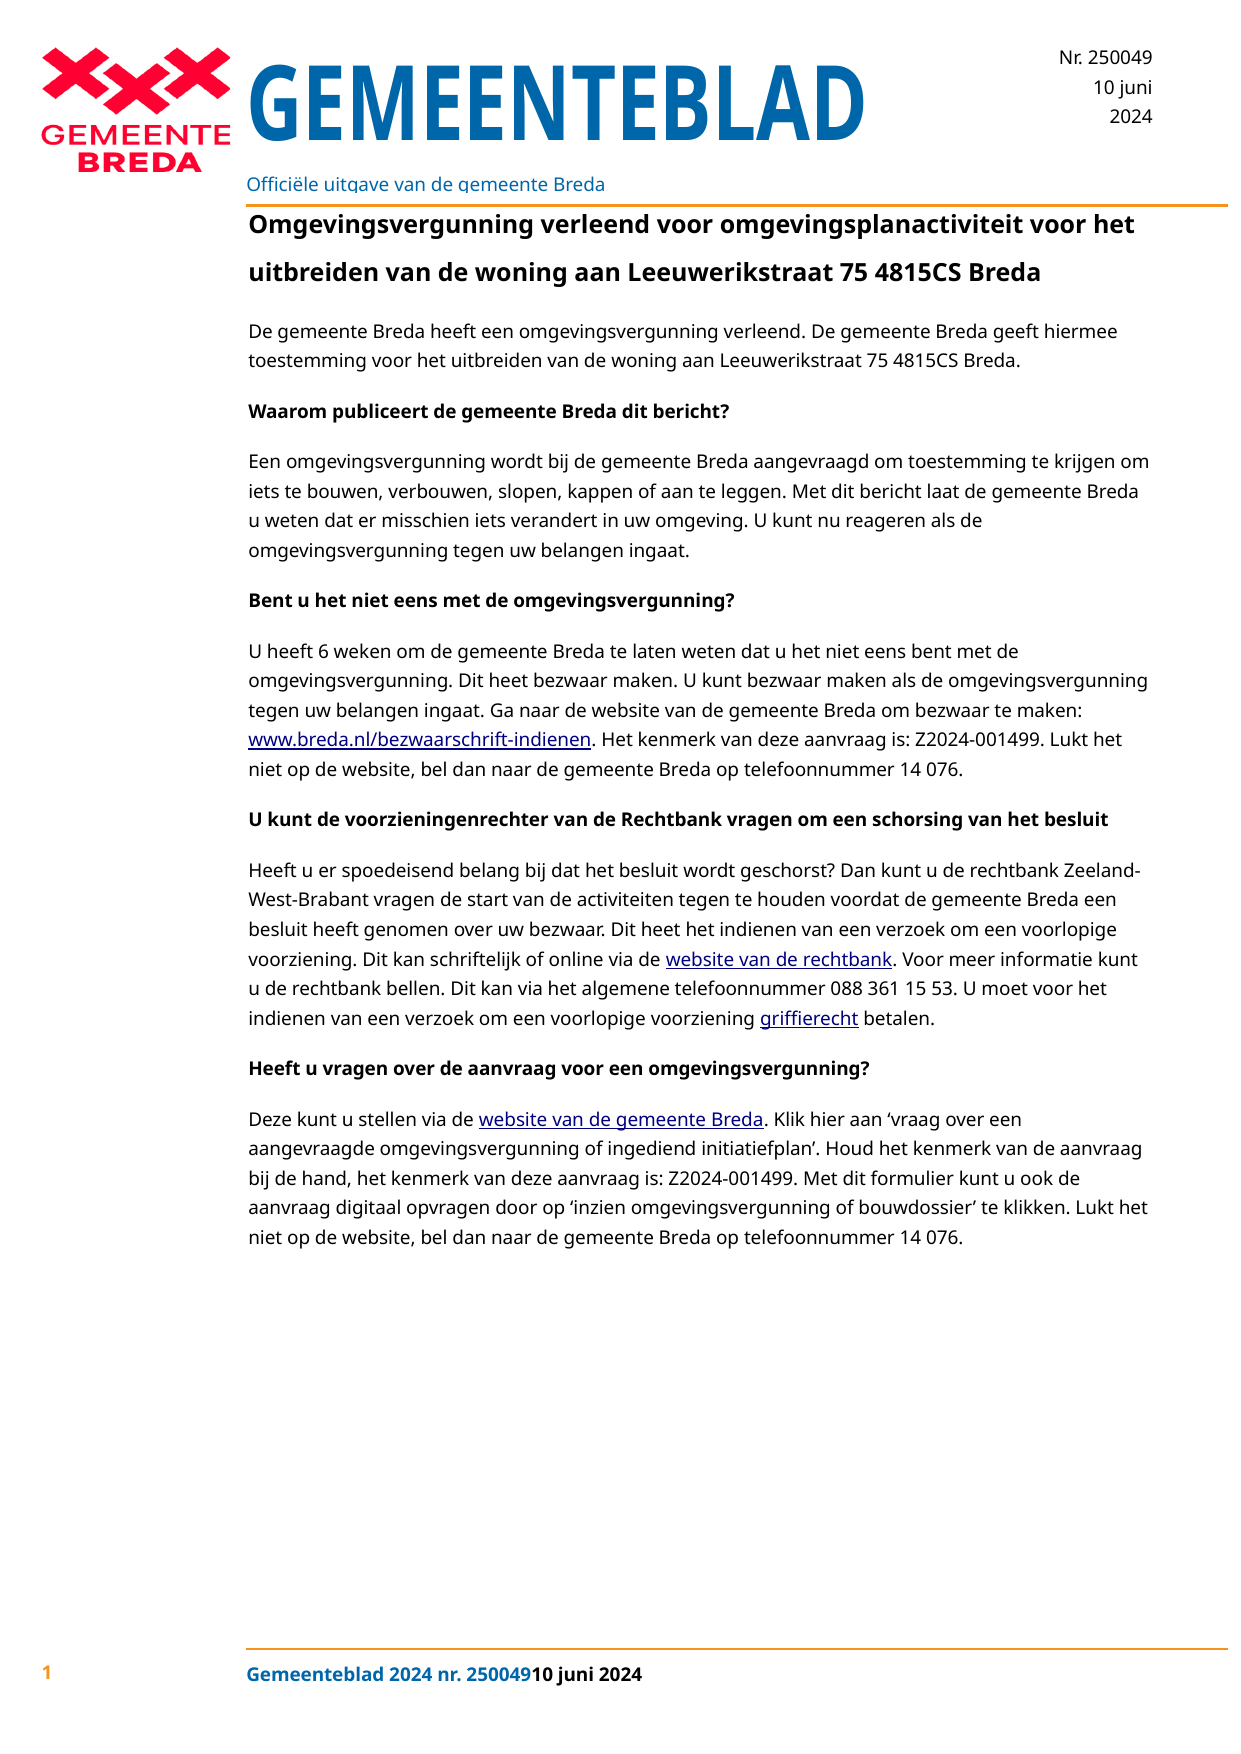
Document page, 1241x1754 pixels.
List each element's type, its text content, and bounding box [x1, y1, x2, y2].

text U kunt de voorzieningenrechter van de Rechtbank vragen om een schorsing van het besluit [248, 807, 1152, 832]
text Deze kunt u stellen via de website van de gemeente Breda. Klik hier aan ‘vraag over een aangevraagde omgevingsvergunning of ingediend initiatiefplan’. Houd het kenmerk van de aanvraag bij de hand, het kenmerk van deze aanvraag is: Z2024-001499. Met dit formulier kunt u ook de aanvraag digitaal opvragen door op ‘inzien omgevingsvergunning of bouwdossier’ te klikken. Lukt het niet op de website, bel dan naar de gemeente Breda op telefoonnummer 14 076. [248, 1106, 1152, 1250]
text U heeft 6 weken om de gemeente Breda te laten weten dat u het niet eens bent met de omgevingsvergunning. Dit heet bezwaar maken. U kunt bezwaar maken als de omgevingsvergunning tegen uw belangen ingaat. Ga naar de website van de gemeente Breda om bezwaar te maken: www.breda.nl/bezwaarschrift-indienen. Het kenmerk van deze aanvraag is: Z2024-001499. Lukt het niet op de website, bel dan naar de gemeente Breda op telefoonnummer 14 076. [248, 638, 1152, 782]
text Omgevingsvergunning verleend voor omgevingsplanactiviteit voor het uitbreiden van de woning aan Leeuwerikstraat 75 4815CS Breda [248, 207, 1152, 288]
text De gemeente Breda heeft een omgevingsvergunning verleend. De gemeente Breda geeft hiermee toestemming voor het uitbreiden van de woning aan Leeuwerikstraat 75 4815CS Breda. [248, 318, 1152, 373]
text Een omgevingsvergunning wordt bij de gemeente Breda aangevraagd om toestemming te krijgen om iets te bouwen, verbouwen, slopen, kappen of aan te leggen. Met dit bericht laat de gemeente Breda u weten dat er misschien iets verandert in uw omgeving. U kunt nu reageren als de omgevingsvergunning tegen uw belangen ingaat. [248, 448, 1152, 563]
text Heeft u vragen over de aanvraag voor een omgevingsvergunning? [248, 1055, 1152, 1081]
text Bent u het niet eens met de omgevingsvergunning? [248, 587, 1152, 613]
picture [41, 47, 231, 172]
text Heeft u er spoedeisend belang bij dat het besluit wordt geschorst? Dan kunt u de rechtbank Zeeland-West-Brabant vragen de start van de activiteiten tegen te houden voordat de gemeente Breda een besluit heeft genomen over uw bezwaar. Dit heet het indienen van een verzoek om een voorlopige voorziening. Dit kan schriftelijk of online via de website van de rechtbank. Voor meer informatie kunt u de rechtbank bellen. Dit kan via het algemene telefoonnummer 088 361 15 53. U moet voor het indienen van een verzoek om een voorlopige voorziening griffierecht betalen. [248, 857, 1152, 1031]
text Waarom publiceert de gemeente Breda dit bericht? [248, 398, 1152, 424]
